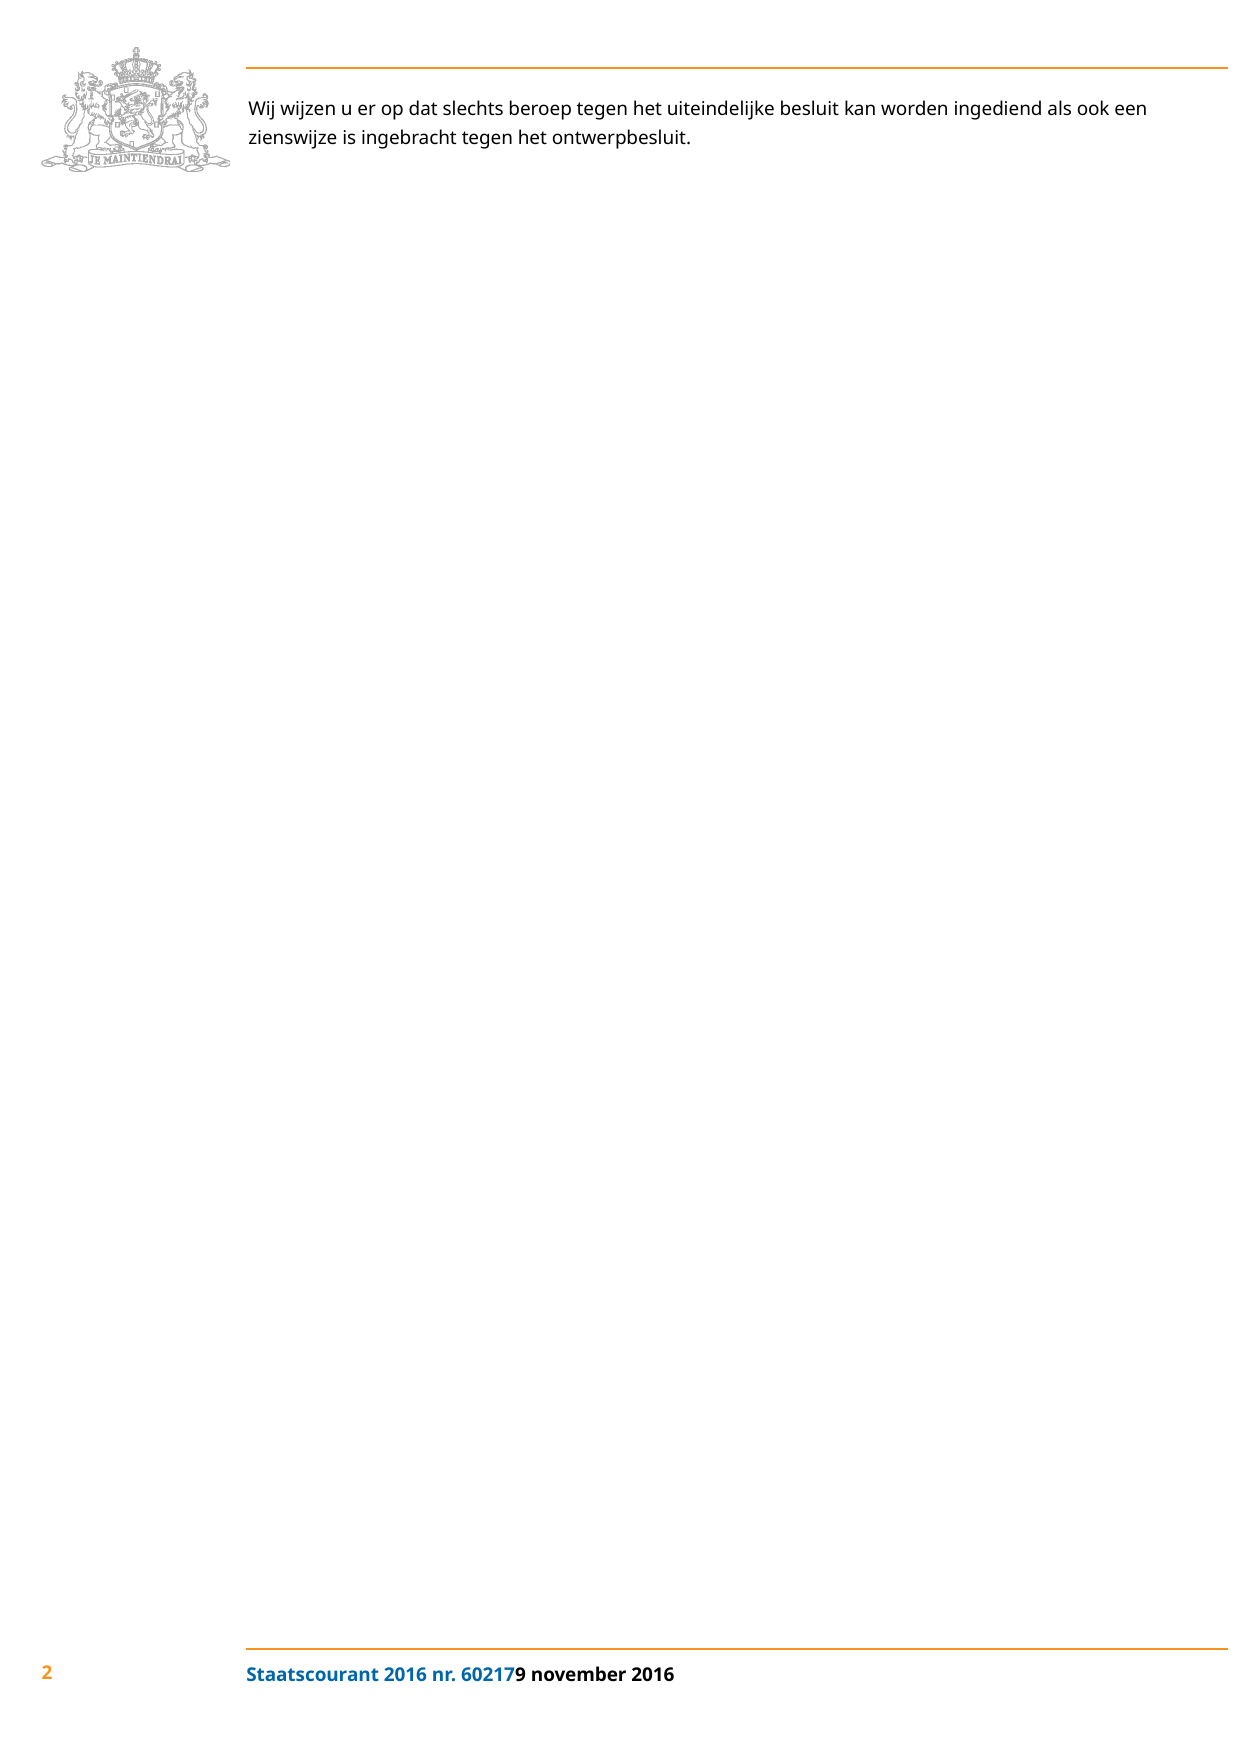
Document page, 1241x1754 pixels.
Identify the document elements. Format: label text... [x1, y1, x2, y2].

picture [41, 47, 231, 172]
text Wij wijzen u er op dat slechts beroep tegen het uiteindelijke besluit kan worden ingediend als ook een zienswijze is ingebracht tegen het ontwerpbesluit. [248, 95, 1152, 150]
